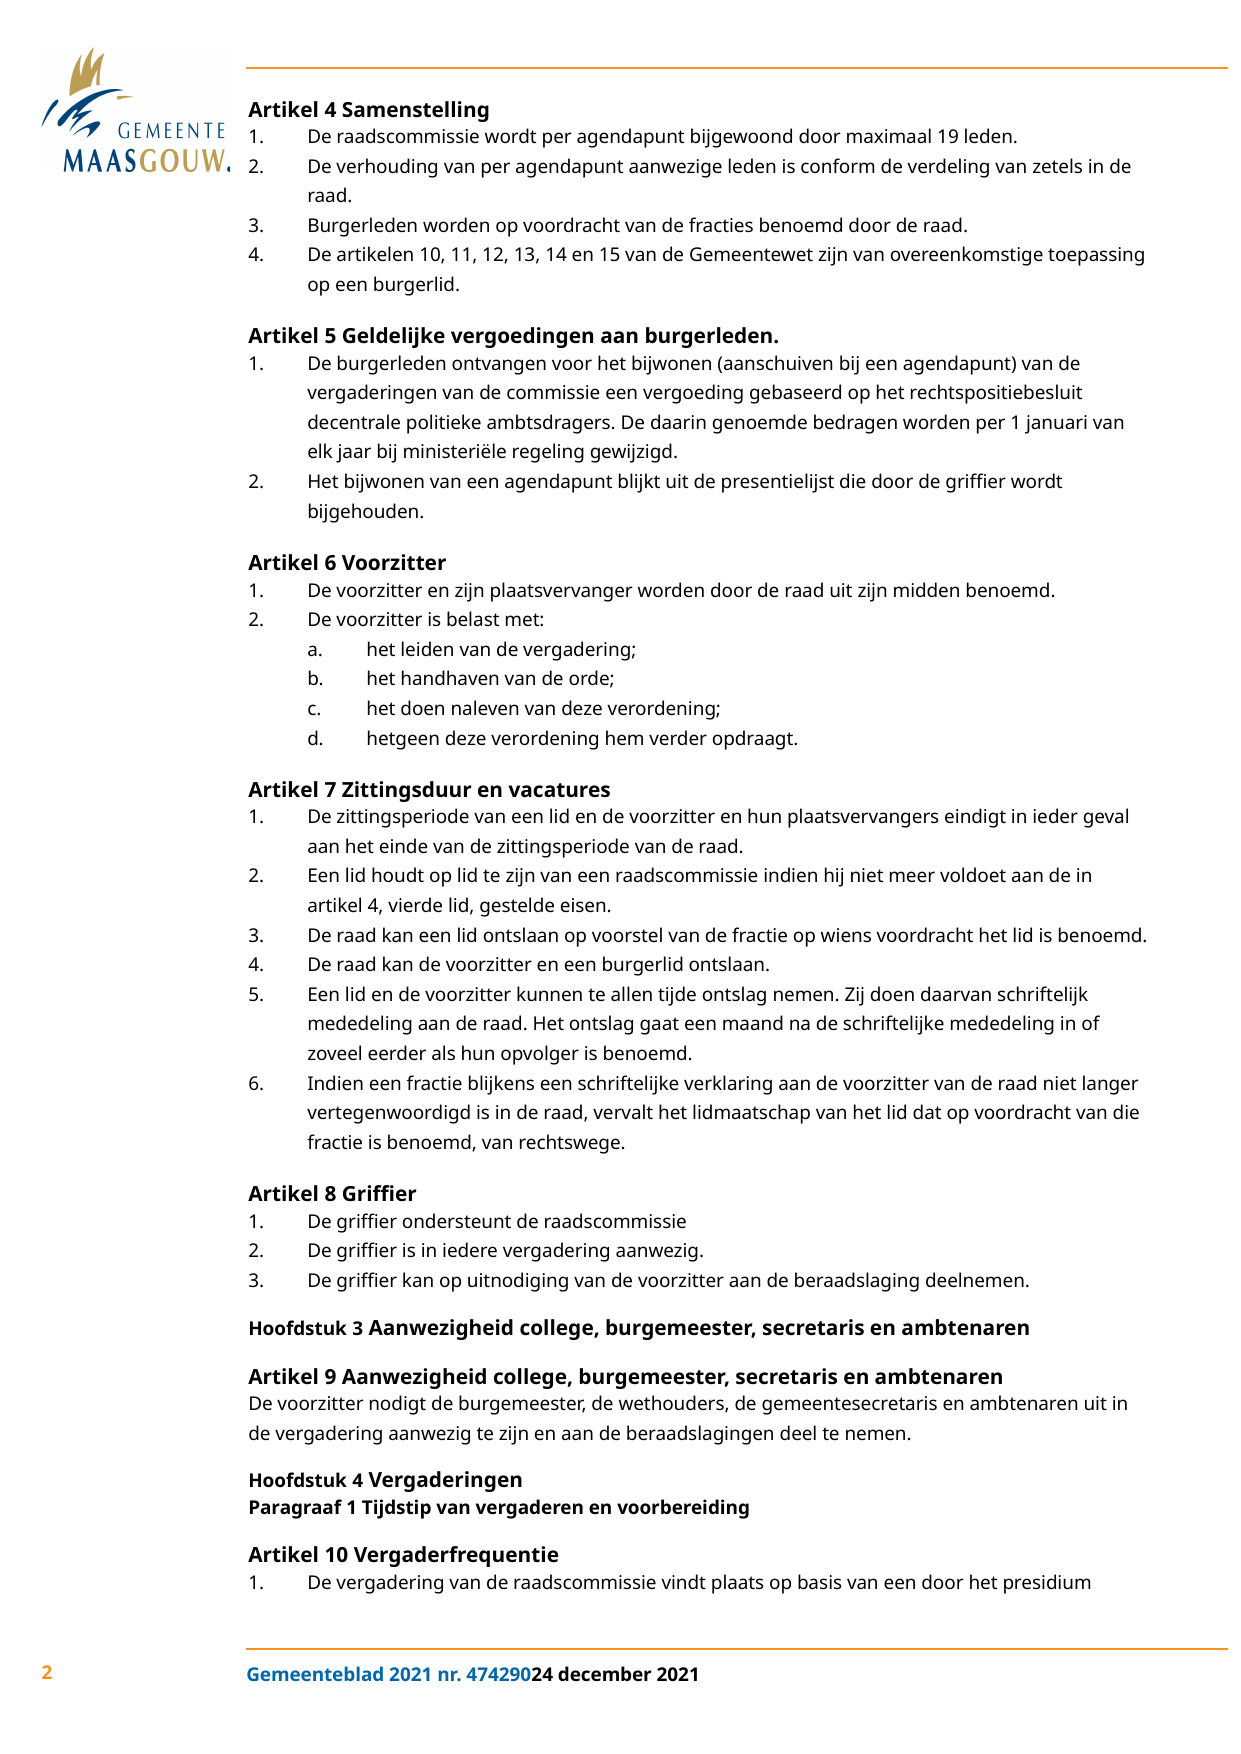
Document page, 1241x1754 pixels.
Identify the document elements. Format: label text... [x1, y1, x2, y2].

list hetgeen deze verordening hem verder opdraagt. [307, 725, 1152, 750]
picture [41, 47, 231, 172]
list De raad kan de voorzitter en een burgerlid ontslaan. [248, 951, 1152, 977]
list De voorzitter en zijn plaatsvervanger worden door de raad uit zijn midden benoemd. [248, 577, 1152, 602]
text Artikel 6 Voorzitter [248, 548, 1152, 577]
list De raad kan een lid ontslaan op voorstel van de fractie op wiens voordracht het lid is benoemd. [248, 922, 1152, 948]
text Artikel 9 Aanwezigheid college, burgemeester, secretaris en ambtenaren [248, 1362, 1152, 1390]
list Het bijwonen van een agendapunt blijkt uit de presentielijst die door de griffier wordt bijgehouden. [248, 468, 1152, 524]
list het handhaven van de orde; [307, 666, 1152, 691]
text Artikel 8 Griffier [248, 1179, 1152, 1208]
list De vergadering van de raadscommissie vindt plaats op basis van een door het presidium [248, 1569, 1152, 1595]
text Artikel 7 Zittingsduur en vacatures [248, 775, 1152, 803]
list De zittingsperiode van een lid en de voorzitter en hun plaatsvervangers eindigt in ieder geval aan het einde van de zittingsperiode van de raad. [248, 803, 1152, 859]
list De burgerleden ontvangen voor het bijwonen (aanschuiven bij een agendapunt) van de vergaderingen van de commissie een vergoeding gebaseerd op het rechtspositiebesluit decentrale politieke ambtsdragers. De daarin genoemde bedragen worden per 1 januari van elk jaar bij ministeriële regeling gewijzigd. [248, 350, 1152, 464]
list het leiden van de vergadering; [307, 636, 1152, 662]
text Hoofdstuk 3 Aanwezigheid college, burgemeester, secretaris en ambtenaren [248, 1313, 1152, 1341]
text Paragraaf 1 Tijdstip van vergaderen en voorbereiding [248, 1494, 1152, 1520]
list De artikelen 10, 11, 12, 13, 14 en 15 van de Gemeentewet zijn van overeenkomstige toepassing op een burgerlid. [248, 242, 1152, 297]
text Artikel 10 Vergaderfrequentie [248, 1541, 1152, 1569]
list De griffier is in iedere vergadering aanwezig. [248, 1237, 1152, 1263]
list Een lid en de voorzitter kunnen te allen tijde ontslag nemen. Zij doen daarvan schriftelijk mededeling aan de raad. Het ontslag gaat een maand na de schriftelijke mededeling in of zoveel eerder als hun opvolger is benoemd. [248, 981, 1152, 1066]
list het doen naleven van deze verordening; [307, 695, 1152, 721]
text Artikel 4 Samenstelling [248, 95, 1152, 123]
list De raadscommissie wordt per agendapunt bijgewoond door maximaal 19 leden. [248, 123, 1152, 149]
list Burgerleden worden op voordracht van de fracties benoemd door de raad. [248, 212, 1152, 238]
list Een lid houdt op lid te zijn van een raadscommissie indien hij niet meer voldoet aan de in artikel 4, vierde lid, gestelde eisen. [248, 863, 1152, 918]
list De griffier ondersteunt de raadscommissie [248, 1208, 1152, 1233]
list Indien een fractie blijkens een schriftelijke verklaring aan de voorzitter van de raad niet langer vertegenwoordigd is in de raad, vervalt het lidmaatschap van het lid dat op voordracht van die fractie is benoemd, van rechtswege. [248, 1070, 1152, 1155]
text Hoofdstuk 4 Vergaderingen [248, 1466, 1152, 1494]
list De griffier kan op uitnodiging van de voorzitter aan de beraadslaging deelnemen. [248, 1267, 1152, 1293]
list De verhouding van per agendapunt aanwezige leden is conform de verdeling van zetels in de raad. [248, 153, 1152, 208]
list De voorzitter is belast met: [248, 606, 1152, 632]
text Artikel 5 Geldelijke vergoedingen aan burgerleden. [248, 322, 1152, 350]
text De voorzitter nodigt de burgemeester, de wethouders, de gemeentesecretaris en ambtenaren uit in de vergadering aanwezig te zijn en aan de beraadslagingen deel te nemen. [248, 1390, 1152, 1446]
